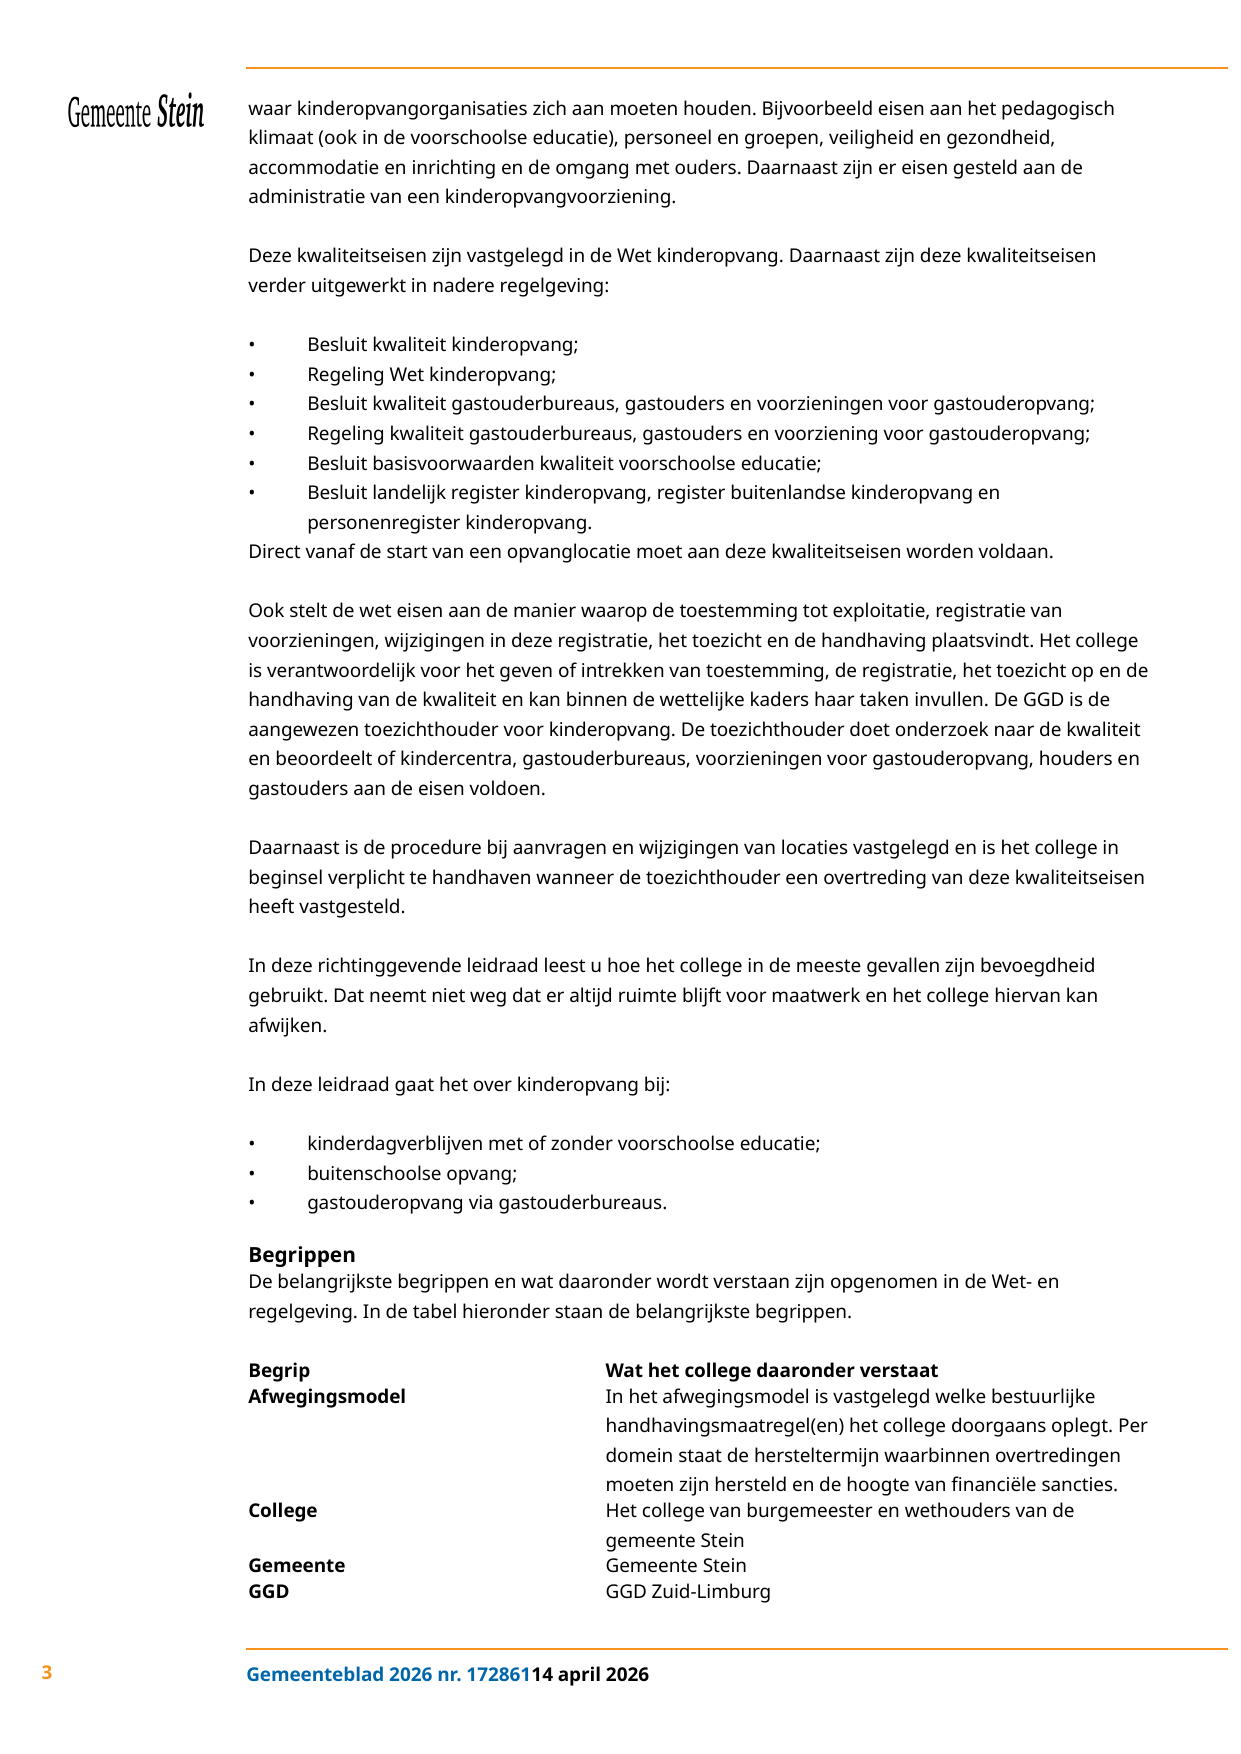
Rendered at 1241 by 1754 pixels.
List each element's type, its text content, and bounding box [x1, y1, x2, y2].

text In deze richtinggevende leidraad leest u hoe het college in de meeste gevallen zijn bevoegdheid gebruikt. Dat neemt niet weg dat er altijd ruimte blijft voor maatwerk en het college hiervan kan afwijken. [248, 953, 1152, 1038]
list Regeling Wet kinderopvang; [248, 361, 1152, 387]
table_cell GGD Zuid-Limburg [605, 1578, 1152, 1604]
list Besluit landelijk register kinderopvang, register buitenlandse kinderopvang en personenregister kinderopvang. [248, 479, 1152, 535]
list buitenschoolse opvang; [248, 1160, 1152, 1186]
table_cell Gemeente Stein [605, 1553, 1152, 1578]
table_cell GGD [248, 1578, 605, 1604]
table_cell In het afwegingsmodel is vastgelegd welke bestuurlijke handhavingsmaatregel(en) het college doorgaans oplegt. Per domein staat de hersteltermijn waarbinnen overtredingen moeten zijn hersteld en de hoogte van financiële sancties. [605, 1383, 1152, 1497]
list Besluit kwaliteit gastouderbureaus, gastouders en voorzieningen voor gastouderopvang; [248, 391, 1152, 416]
text Deze kwaliteitseisen zijn vastgelegd in de Wet kinderopvang. Daarnaast zijn deze kwaliteitseisen verder uitgewerkt in nadere regelgeving: [248, 243, 1152, 298]
text In deze leidraad gaat het over kinderopvang bij: [248, 1071, 1152, 1097]
list Besluit basisvoorwaarden kwaliteit voorschoolse educatie; [248, 450, 1152, 476]
list Besluit kwaliteit kinderopvang; [248, 331, 1152, 357]
list Regeling kwaliteit gastouderbureaus, gastouders en voorziening voor gastouderopvang; [248, 420, 1152, 446]
text Daarnaast is de procedure bij aanvragen en wijzigingen van locaties vastgelegd en is het college in beginsel verplicht te handhaven wanneer de toezichthouder een overtreding van deze kwaliteitseisen heeft vastgesteld. [248, 834, 1152, 919]
list gastouderopvang via gastouderbureaus. [248, 1189, 1152, 1215]
table_cell Afwegingsmodel [248, 1383, 605, 1497]
table_header Wat het college daaronder verstaat [605, 1357, 1152, 1383]
text De belangrijkste begrippen en wat daaronder wordt verstaan zijn opgenomen in de Wet- en regelgeving. In de tabel hieronder staan de belangrijkste begrippen. [248, 1268, 1152, 1323]
text Begrippen [248, 1240, 1152, 1268]
table_cell Gemeente [248, 1553, 605, 1578]
text Ook stelt de wet eisen aan de manier waarop de toestemming tot exploitatie, registratie van voorzieningen, wijzigingen in deze registratie, het toezicht en de handhaving plaatsvindt. Het college is verantwoordelijk voor het geven of intrekken van toestemming, de registratie, het toezicht op en de handhaving van de kwaliteit en kan binnen de wettelijke kaders haar taken invullen. De GGD is de aangewezen toezichthouder voor kinderopvang. De toezichthouder doet onderzoek naar de kwaliteit en beoordeelt of kindercentra, gastouderbureaus, voorzieningen voor gastouderopvang, houders en gastouders aan de eisen voldoen. [248, 598, 1152, 801]
picture [41, 47, 231, 172]
table_header Begrip [248, 1357, 605, 1383]
list kinderdagverblijven met of zonder voorschoolse educatie; [248, 1130, 1152, 1156]
text Direct vanaf de start van een opvanglocatie moet aan deze kwaliteitseisen worden voldaan. [248, 538, 1152, 564]
table_cell College [248, 1497, 605, 1553]
table_cell Het college van burgemeester en wethouders van de gemeente Stein [605, 1497, 1152, 1553]
text waar kinderopvangorganisaties zich aan moeten houden. Bijvoorbeeld eisen aan het pedagogisch klimaat (ook in de voorschoolse educatie), personeel en groepen, veiligheid en gezondheid, accommodatie en inrichting en de omgang met ouders. Daarnaast zijn er eisen gesteld aan de administratie van een kinderopvangvoorziening. [248, 95, 1152, 209]
